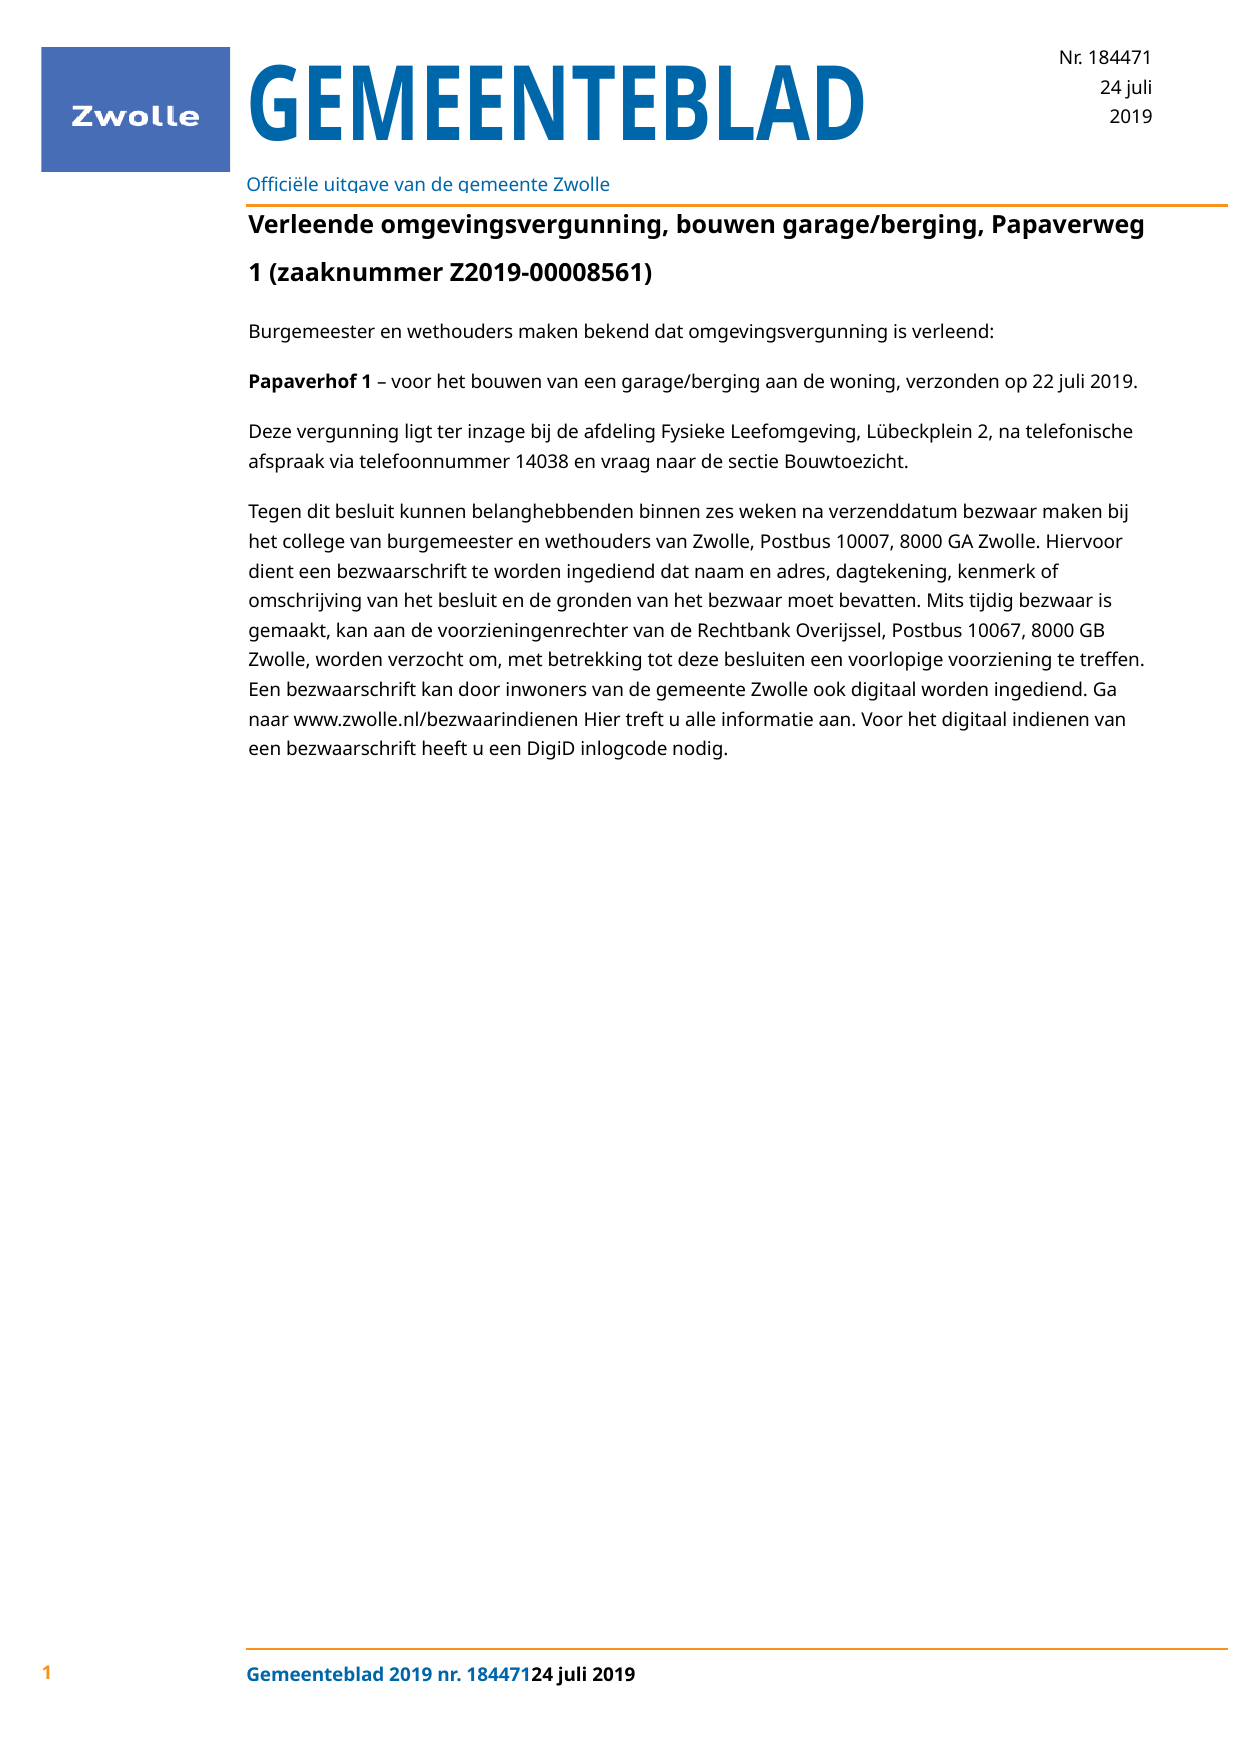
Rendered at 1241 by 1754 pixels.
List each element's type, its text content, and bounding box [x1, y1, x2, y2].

text Burgemeester en wethouders maken bekend dat omgevingsvergunning is verleend: [248, 318, 1152, 344]
text Deze vergunning ligt ter inzage bij de afdeling Fysieke Leefomgeving, Lübeckplein 2, na telefonische afspraak via telefoonnummer 14038 en vraag naar de sectie Bouwtoezicht. [248, 419, 1152, 474]
picture [41, 47, 231, 172]
text Papaverhof 1 – voor het bouwen van een garage/berging aan de woning, verzonden op 22 juli 2019. [248, 368, 1152, 394]
text Tegen dit besluit kunnen belanghebbenden binnen zes weken na verzenddatum bezwaar maken bij het college van burgemeester en wethouders van Zwolle, Postbus 10007, 8000 GA Zwolle. Hiervoor dient een bezwaarschrift te worden ingediend dat naam en adres, dagtekening, kenmerk of omschrijving van het besluit en de gronden van het bezwaar moet bevatten. Mits tijdig bezwaar is gemaakt, kan aan de voorzieningenrechter van de Rechtbank Overijssel, Postbus 10067, 8000 GB Zwolle, worden verzocht om, met betrekking tot deze besluiten een voorlopige voorziening te treffen. Een bezwaarschrift kan door inwoners van de gemeente Zwolle ook digitaal worden ingediend. Ga naar www.zwolle.nl/bezwaarindienen Hier treft u alle informatie aan. Voor het digitaal indienen van een bezwaarschrift heeft u een DigiD inlogcode nodig. [248, 499, 1152, 761]
text Verleende omgevingsvergunning, bouwen garage/berging, Papaverweg 1 (zaaknummer Z2019-00008561) [248, 207, 1152, 288]
